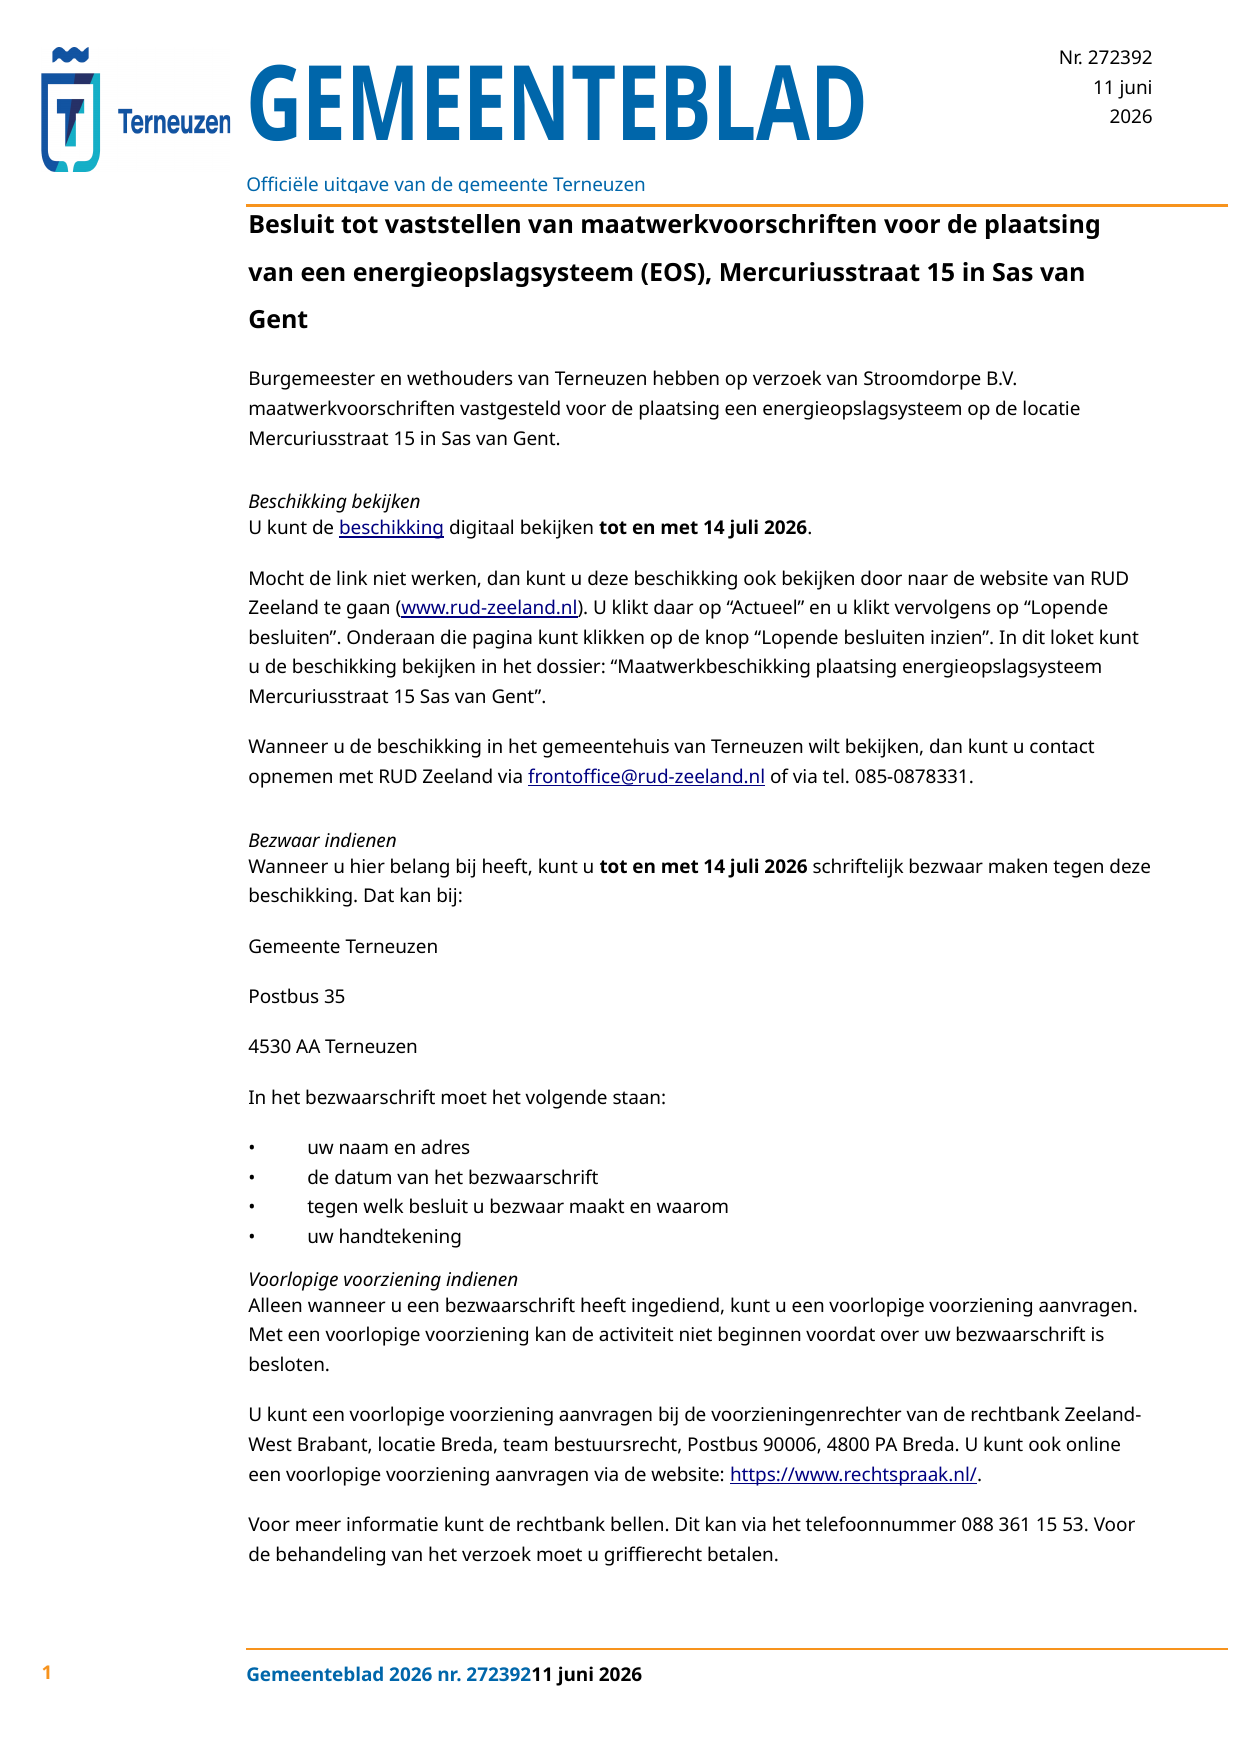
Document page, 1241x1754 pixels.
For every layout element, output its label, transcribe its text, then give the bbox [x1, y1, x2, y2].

text Burgemeester en wethouders van Terneuzen hebben op verzoek van Stroomdorpe B.V. maatwerkvoorschriften vastgesteld voor de plaatsing een energieopslagsysteem op de locatie Mercuriusstraat 15 in Sas van Gent. [248, 366, 1152, 450]
list uw naam en adres [248, 1134, 1152, 1160]
text Gemeente Terneuzen [248, 933, 1152, 958]
text 4530 AA Terneuzen [248, 1034, 1152, 1059]
text Beschikking bekijken [248, 489, 1152, 514]
text Wanneer u hier belang bij heeft, kunt u tot en met 14 juli 2026 schriftelijk bezwaar maken tegen deze beschikking. Dat kan bij: [248, 853, 1152, 908]
text Bezwaar indienen [248, 827, 1152, 853]
text Alleen wanneer u een bezwaarschrift heeft ingediend, kunt u een voorlopige voorziening aanvragen. Met een voorlopige voorziening kan de activiteit niet beginnen voordat over uw bezwaarschrift is besloten. [248, 1292, 1152, 1377]
text Besluit tot vaststellen van maatwerkvoorschriften voor de plaatsing van een energieopslagsysteem (EOS), Mercuriusstraat 15 in Sas van Gent [248, 207, 1152, 336]
text Mocht de link niet werken, dan kunt u deze beschikking ook bekijken door naar de website van RUD Zeeland te gaan (www.rud-zeeland.nl). U klikt daar op “Actueel” en u klikt vervolgens op “Lopende besluiten”. Onderaan die pagina kunt klikken op de knop “Lopende besluiten inzien”. In dit loket kunt u de beschikking bekijken in het dossier: “Maatwerkbeschikking plaatsing energieopslagsysteem Mercuriusstraat 15 Sas van Gent”. [248, 565, 1152, 709]
text U kunt een voorlopige voorziening aanvragen bij de voorzieningenrechter van de rechtbank Zeeland-West Brabant, locatie Breda, team bestuursrecht, Postbus 90006, 4800 PA Breda. U kunt ook online een voorlopige voorziening aanvragen via de website: https://www.rechtspraak.nl/. [248, 1402, 1152, 1487]
text U kunt de beschikking digitaal bekijken tot en met 14 juli 2026. [248, 514, 1152, 540]
list uw handtekening [248, 1223, 1152, 1249]
text In het bezwaarschrift moet het volgende staan: [248, 1084, 1152, 1110]
text Voorlopige voorziening indienen [248, 1266, 1152, 1292]
picture [41, 47, 231, 172]
list de datum van het bezwaarschrift [248, 1164, 1152, 1190]
list tegen welk besluit u bezwaar maakt en waarom [248, 1194, 1152, 1219]
text Voor meer informatie kunt de rechtbank bellen. Dit kan via het telefoonnummer 088 361 15 53. Voor de behandeling van het verzoek moet u griffierecht betalen. [248, 1511, 1152, 1567]
text Wanneer u de beschikking in het gemeentehuis van Terneuzen wilt bekijken, dan kunt u contact opnemen met RUD Zeeland via frontoffice@rud-zeeland.nl of via tel. 085-0878331. [248, 733, 1152, 789]
text Postbus 35 [248, 983, 1152, 1009]
